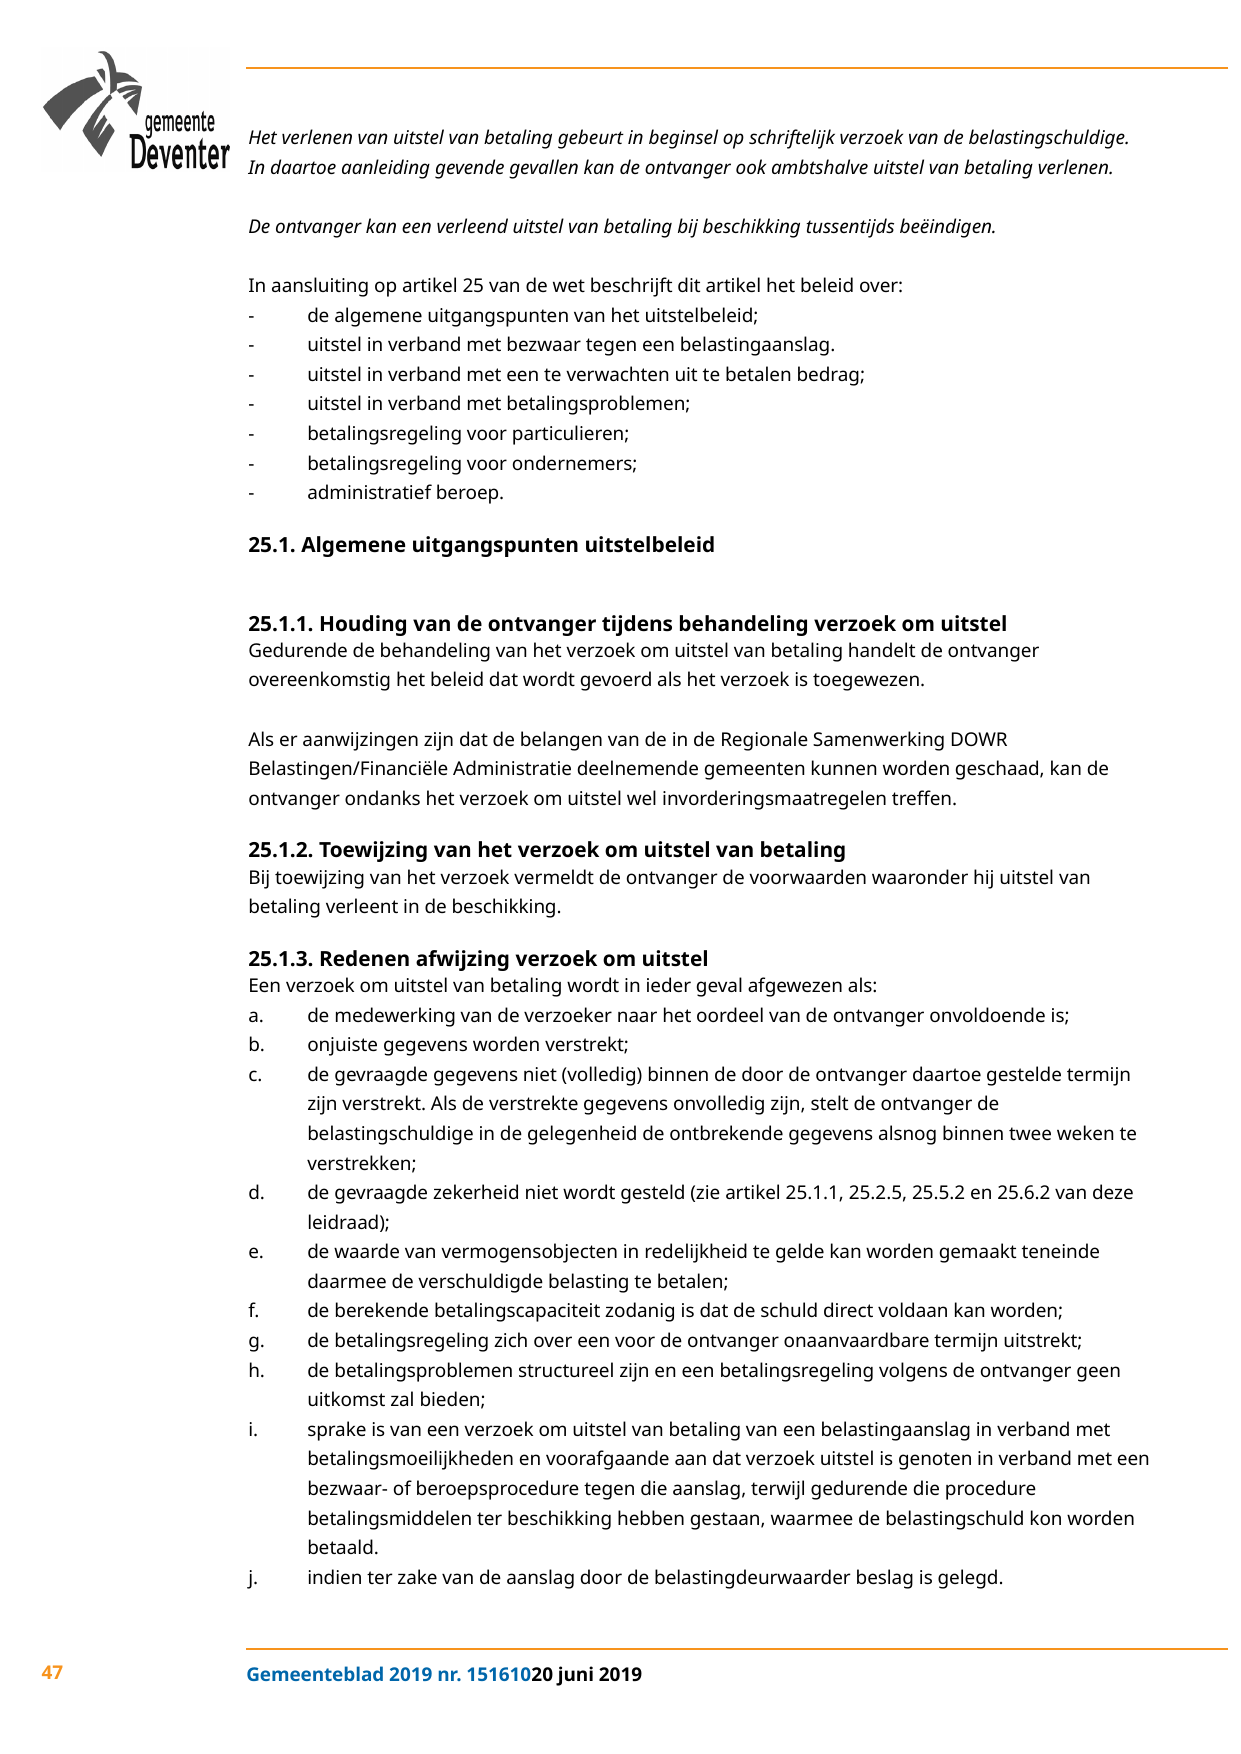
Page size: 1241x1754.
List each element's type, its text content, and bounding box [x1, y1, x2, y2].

list de betalingsregeling zich over een voor de ontvanger onaanvaardbare termijn uitstrekt; [248, 1327, 1152, 1353]
list betalingsregeling voor particulieren; [248, 420, 1152, 446]
text De ontvanger kan een verleend uitstel van betaling bij beschikking tussentijds beëindigen. [248, 213, 1152, 239]
text Het verlenen van uitstel van betaling gebeurt in beginsel op schriftelijk verzoek van de belastingschuldige. In daartoe aanleiding gevende gevallen kan de ontvanger ook ambtshalve uitstel van betaling verlenen. [248, 124, 1152, 180]
text 25.1. Algemene uitgangspunten uitstelbeleid [248, 530, 1152, 558]
text Een verzoek om uitstel van betaling wordt in ieder geval afgewezen als: [248, 972, 1152, 998]
text 25.1.3. Redenen afwijzing verzoek om uitstel [248, 944, 1152, 972]
list de waarde van vermogensobjecten in redelijkheid te gelde kan worden gemaakt teneinde daarmee de verschuldigde belasting te betalen; [248, 1238, 1152, 1294]
text 25.1.2. Toewijzing van het verzoek om uitstel van betaling [248, 835, 1152, 864]
picture [41, 47, 231, 172]
text Gedurende de behandeling van het verzoek om uitstel van betaling handelt de ontvanger overeenkomstig het beleid dat wordt gevoerd als het verzoek is toegewezen. [248, 637, 1152, 692]
text In aansluiting op artikel 25 van de wet beschrijft dit artikel het beleid over: [248, 272, 1152, 298]
list sprake is van een verzoek om uitstel van betaling van een belastingaanslag in verband met betalingsmoeilijkheden en voorafgaande aan dat verzoek uitstel is genoten in verband met een bezwaar- of beroepsprocedure tegen die aanslag, terwijl gedurende die procedure betalingsmiddelen ter beschikking hebben gestaan, waarmee de belastingschuld kon worden betaald. [248, 1416, 1152, 1560]
list de algemene uitgangspunten van het uitstelbeleid; [248, 302, 1152, 328]
list de medewerking van de verzoeker naar het oordeel van de ontvanger onvoldoende is; [248, 1002, 1152, 1028]
list uitstel in verband met een te verwachten uit te betalen bedrag; [248, 361, 1152, 387]
text Bij toewijzing van het verzoek vermeldt de ontvanger de voorwaarden waaronder hij uitstel van betaling verleent in de beschikking. [248, 864, 1152, 919]
list de betalingsproblemen structureel zijn en een betalingsregeling volgens de ontvanger geen uitkomst zal bieden; [248, 1357, 1152, 1412]
list uitstel in verband met bezwaar tegen een belastingaanslag. [248, 331, 1152, 357]
list uitstel in verband met betalingsproblemen; [248, 391, 1152, 416]
list onjuiste gegevens worden verstrekt; [248, 1031, 1152, 1057]
list betalingsregeling voor ondernemers; [248, 450, 1152, 476]
list indien ter zake van de aanslag door de belastingdeurwaarder beslag is gelegd. [248, 1564, 1152, 1590]
text Als er aanwijzingen zijn dat de belangen van de in de Regionale Samenwerking DOWR Belastingen/Financiële Administratie deelnemende gemeenten kunnen worden geschaad, kan de ontvanger ondanks het verzoek om uitstel wel invorderingsmaatregelen treffen. [248, 726, 1152, 811]
list de gevraagde zekerheid niet wordt gesteld (zie artikel 25.1.1, 25.2.5, 25.5.2 en 25.6.2 van deze leidraad); [248, 1179, 1152, 1235]
list de berekende betalingscapaciteit zodanig is dat de schuld direct voldaan kan worden; [248, 1298, 1152, 1323]
list de gevraagde gegevens niet (volledig) binnen de door de ontvanger daartoe gestelde termijn zijn verstrekt. Als de verstrekte gegevens onvolledig zijn, stelt de ontvanger de belastingschuldige in de gelegenheid de ontbrekende gegevens alsnog binnen twee weken te verstrekken; [248, 1061, 1152, 1176]
list administratief beroep. [248, 479, 1152, 505]
text 25.1.1. Houding van de ontvanger tijdens behandeling verzoek om uitstel [248, 609, 1152, 637]
